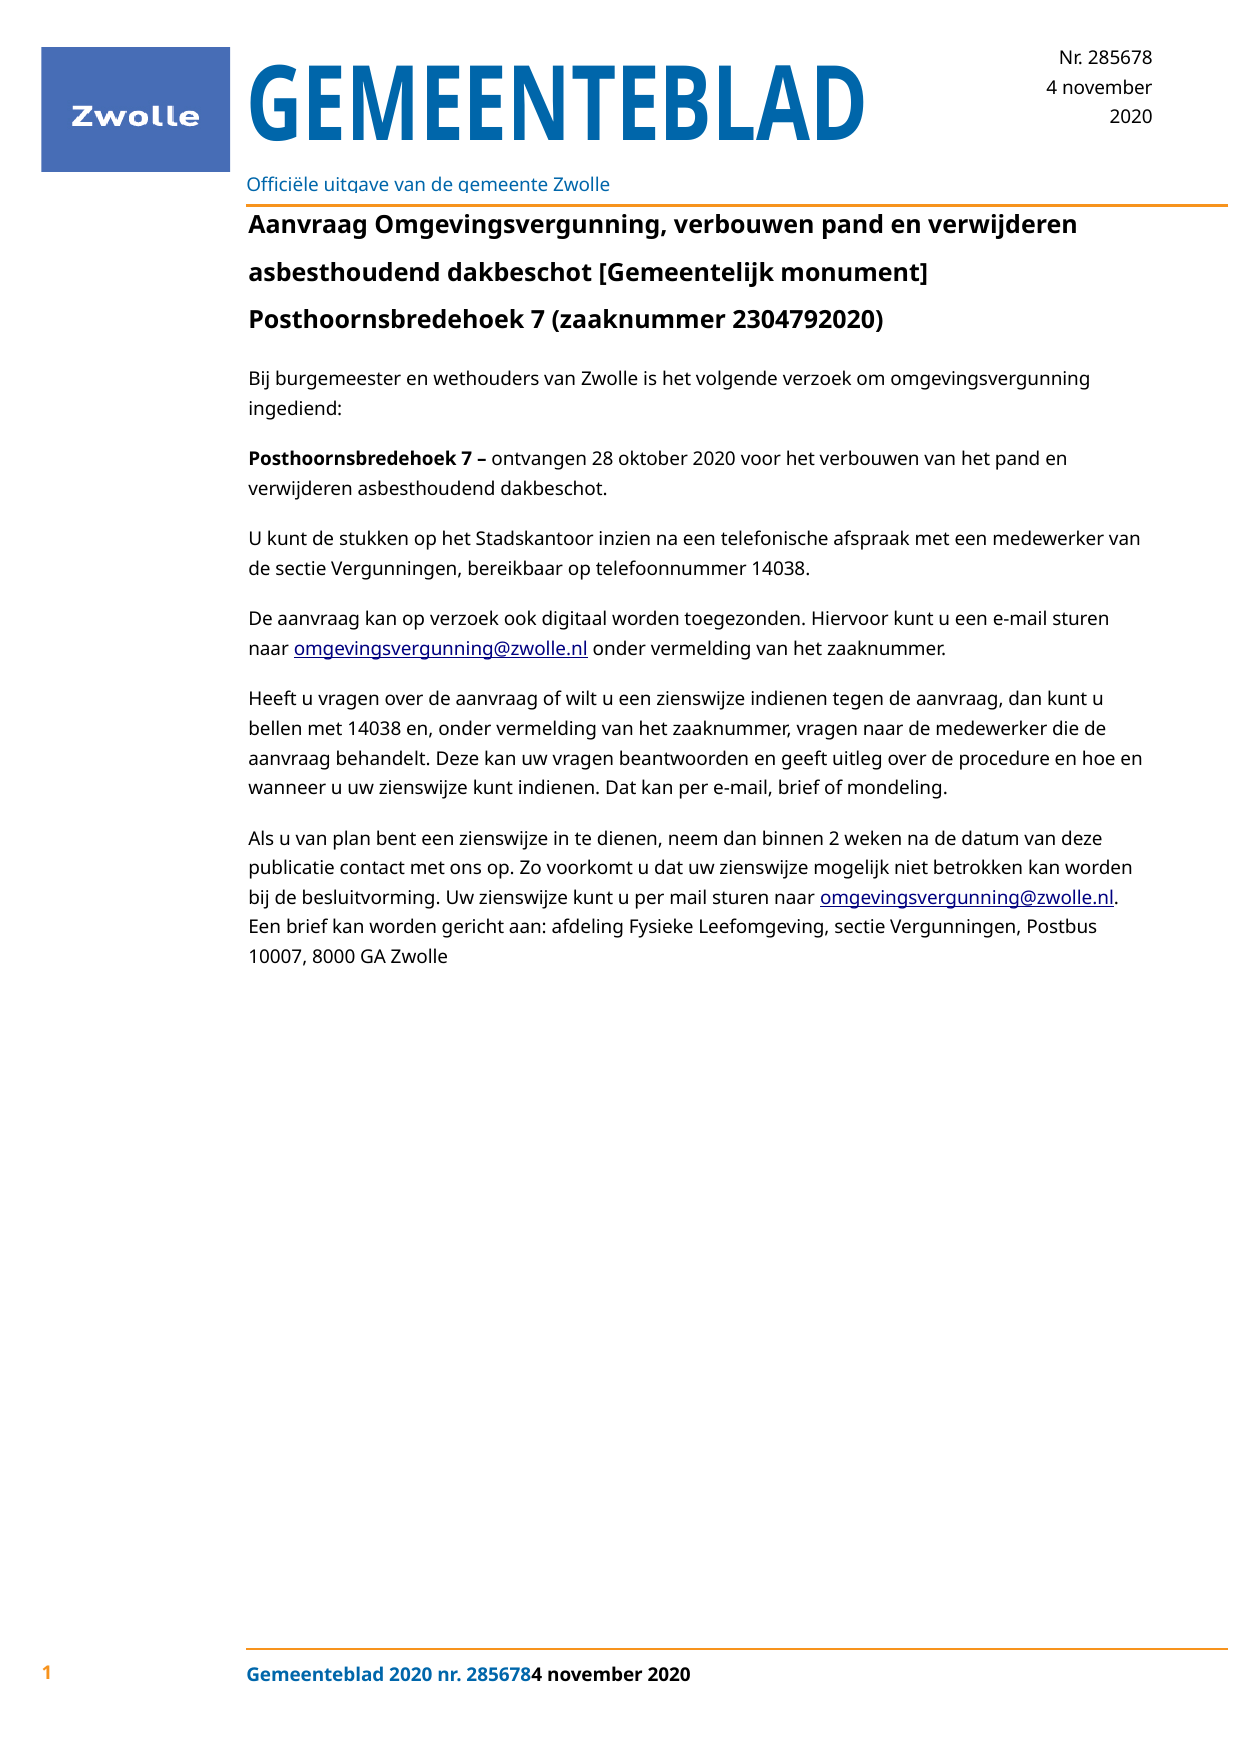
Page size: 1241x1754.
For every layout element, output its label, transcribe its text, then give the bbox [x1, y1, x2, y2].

text U kunt de stukken op het Stadskantoor inzien na een telefonische afspraak met een medewerker van de sectie Vergunningen, bereikbaar op telefoonnummer 14038. [248, 526, 1152, 581]
text Aanvraag Omgevingsvergunning, verbouwen pand en verwijderen asbesthoudend dakbeschot [Gemeentelijk monument] Posthoornsbredehoek 7 (zaaknummer 2304792020) [248, 207, 1152, 336]
picture [41, 47, 231, 172]
text Posthoornsbredehoek 7 – ontvangen 28 oktober 2020 voor het verbouwen van het pand en verwijderen asbesthoudend dakbeschot. [248, 446, 1152, 501]
text Als u van plan bent een zienswijze in te dienen, neem dan binnen 2 weken na de datum van deze publicatie contact met ons op. Zo voorkomt u dat uw zienswijze mogelijk niet betrokken kan worden bij de besluitvorming. Uw zienswijze kunt u per mail sturen naar omgevingsvergunning@zwolle.nl. Een brief kan worden gericht aan: afdeling Fysieke Leefomgeving, sectie Vergunningen, Postbus 10007, 8000 GA Zwolle [248, 825, 1152, 969]
text Bij burgemeester en wethouders van Zwolle is het volgende verzoek om omgevingsvergunning ingediend: [248, 366, 1152, 421]
text De aanvraag kan op verzoek ook digitaal worden toegezonden. Hiervoor kunt u een e-mail sturen naar omgevingsvergunning@zwolle.nl onder vermelding van het zaaknummer. [248, 606, 1152, 661]
text Heeft u vragen over de aanvraag of wilt u een zienswijze indienen tegen de aanvraag, dan kunt u bellen met 14038 en, onder vermelding van het zaaknummer, vragen naar de medewerker die de aanvraag behandelt. Deze kan uw vragen beantwoorden en geeft uitleg over de procedure en hoe en wanneer u uw zienswijze kunt indienen. Dat kan per e-mail, brief of mondeling. [248, 686, 1152, 800]
